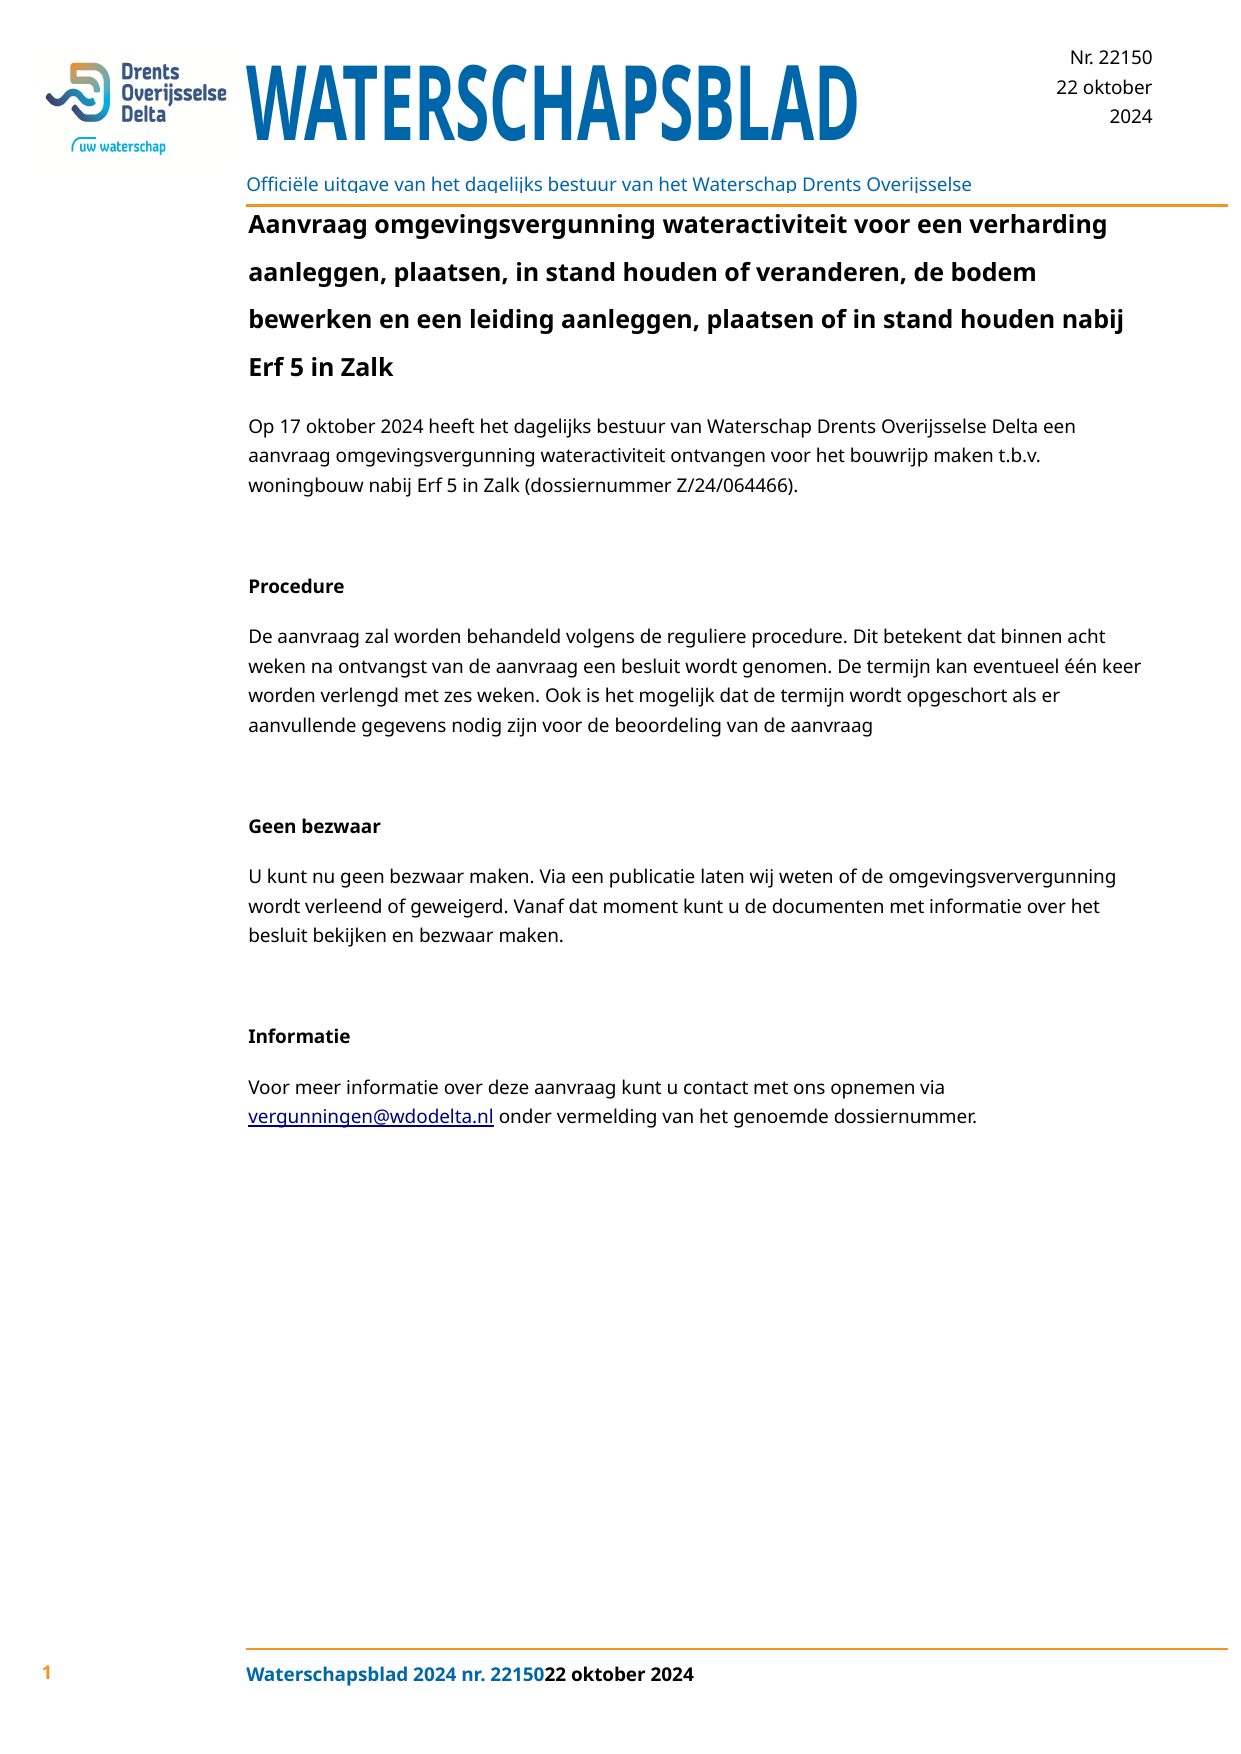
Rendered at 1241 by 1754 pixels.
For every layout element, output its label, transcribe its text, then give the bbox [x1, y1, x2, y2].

text Voor meer informatie over deze aanvraag kunt u contact met ons opnemen via vergunningen@wdodelta.nl onder vermelding van het genoemde dossiernummer. [248, 1074, 1152, 1129]
text Geen bezwaar [248, 813, 1152, 839]
text Procedure [248, 573, 1152, 599]
text De aanvraag zal worden behandeld volgens de reguliere procedure. Dit betekent dat binnen acht weken na ontvangst van de aanvraag een besluit wordt genomen. De termijn kan eventueel één keer worden verlengd met zes weken. Ook is het mogelijk dat de termijn wordt opgeschort als er aanvullende gegevens nodig zijn voor de beoordeling van de aanvraag [248, 623, 1152, 738]
text Informatie [248, 1023, 1152, 1049]
picture [41, 47, 231, 172]
text Aanvraag omgevingsvergunning wateractiviteit voor een verharding aanleggen, plaatsen, in stand houden of veranderen, de bodem bewerken en een leiding aanleggen, plaatsen of in stand houden nabij Erf 5 in Zalk [248, 207, 1152, 384]
text Op 17 oktober 2024 heeft het dagelijks bestuur van Waterschap Drents Overijsselse Delta een aanvraag omgevingsvergunning wateractiviteit ontvangen voor het bouwrijp maken t.b.v. woningbouw nabij Erf 5 in Zalk (dossiernummer Z/24/064466). [248, 413, 1152, 498]
text U kunt nu geen bezwaar maken. Via een publicatie laten wij weten of de omgevingsververgunning wordt verleend of geweigerd. Vanaf dat moment kunt u de documenten met informatie over het besluit bekijken en bezwaar maken. [248, 863, 1152, 948]
